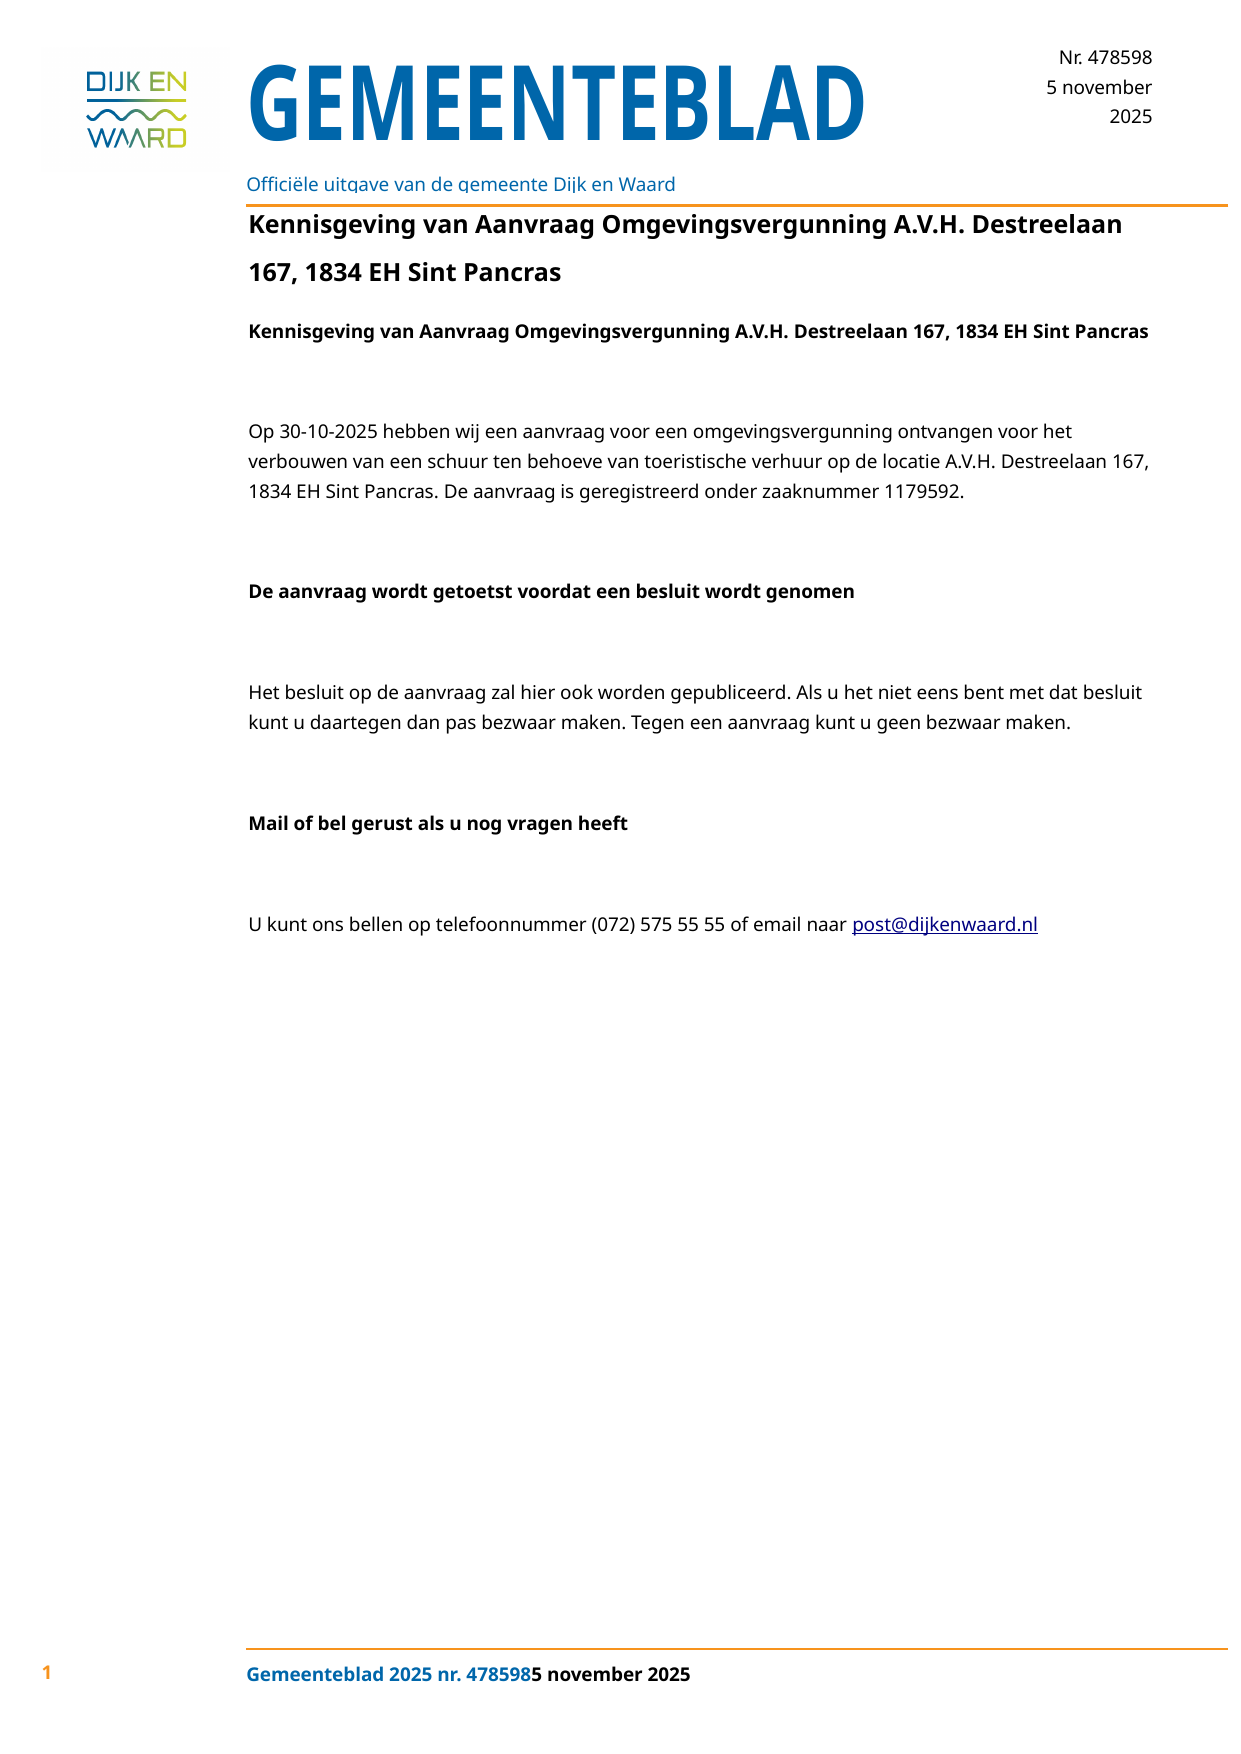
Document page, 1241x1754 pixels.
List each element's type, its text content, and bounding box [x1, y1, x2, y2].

text U kunt ons bellen op telefoonnummer (072) 575 55 55 of email naar post@dijkenwaard.nl [248, 911, 1152, 937]
text Mail of bel gerust als u nog vragen heeft [248, 810, 1152, 836]
text De aanvraag wordt getoetst voordat een besluit wordt genomen [248, 579, 1152, 604]
text Kennisgeving van Aanvraag Omgevingsvergunning A.V.H. Destreelaan 167, 1834 EH Sint Pancras [248, 318, 1152, 344]
text Het besluit op de aanvraag zal hier ook worden gepubliceerd. Als u het niet eens bent met dat besluit kunt u daartegen dan pas bezwaar maken. Tegen een aanvraag kunt u geen bezwaar maken. [248, 679, 1152, 735]
picture [41, 47, 231, 172]
text Op 30-10-2025 hebben wij een aanvraag voor een omgevingsvergunning ontvangen voor het verbouwen van een schuur ten behoeve van toeristische verhuur op de locatie A.V.H. Destreelaan 167, 1834 EH Sint Pancras. De aanvraag is geregistreerd onder zaaknummer 1179592. [248, 419, 1152, 504]
text Kennisgeving van Aanvraag Omgevingsvergunning A.V.H. Destreelaan 167, 1834 EH Sint Pancras [248, 207, 1152, 288]
